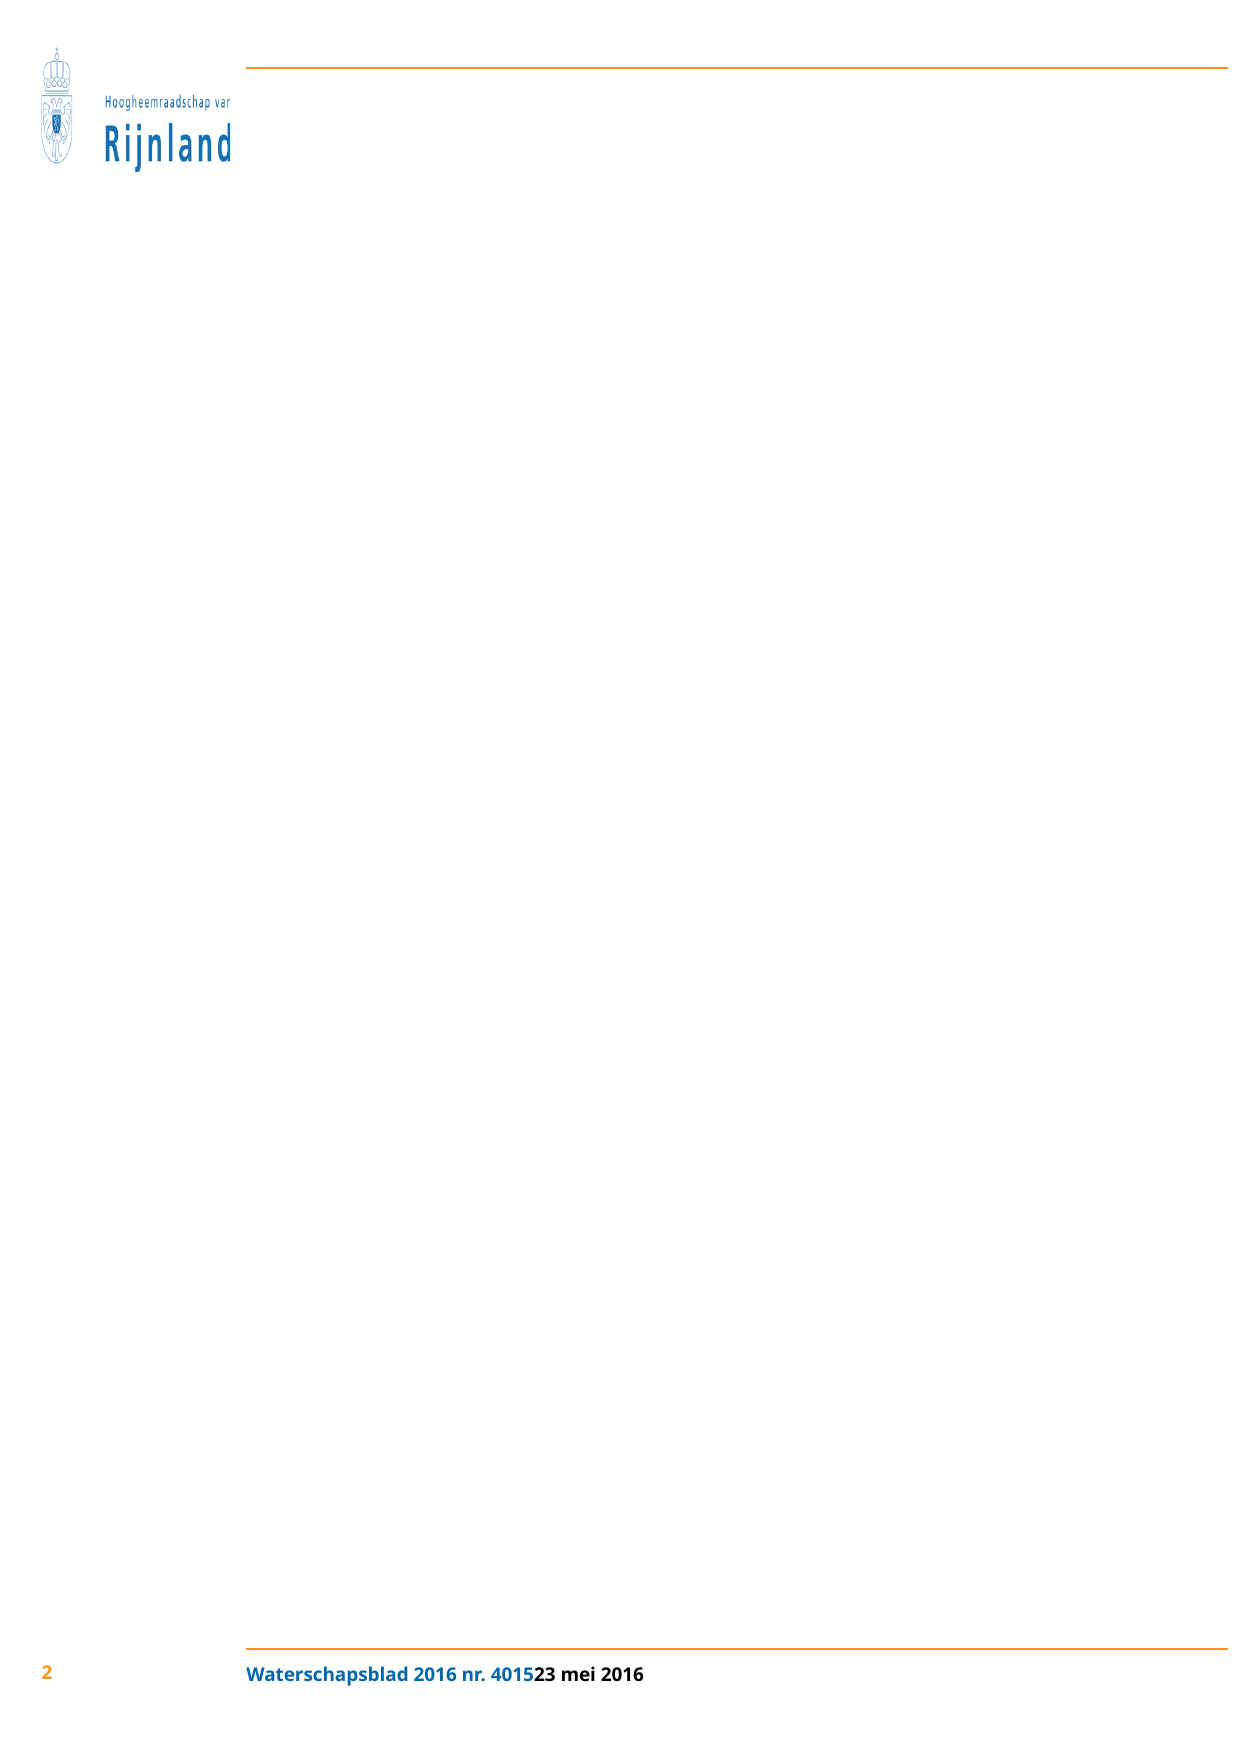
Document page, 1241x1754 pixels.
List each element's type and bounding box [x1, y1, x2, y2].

picture [41, 47, 231, 172]
